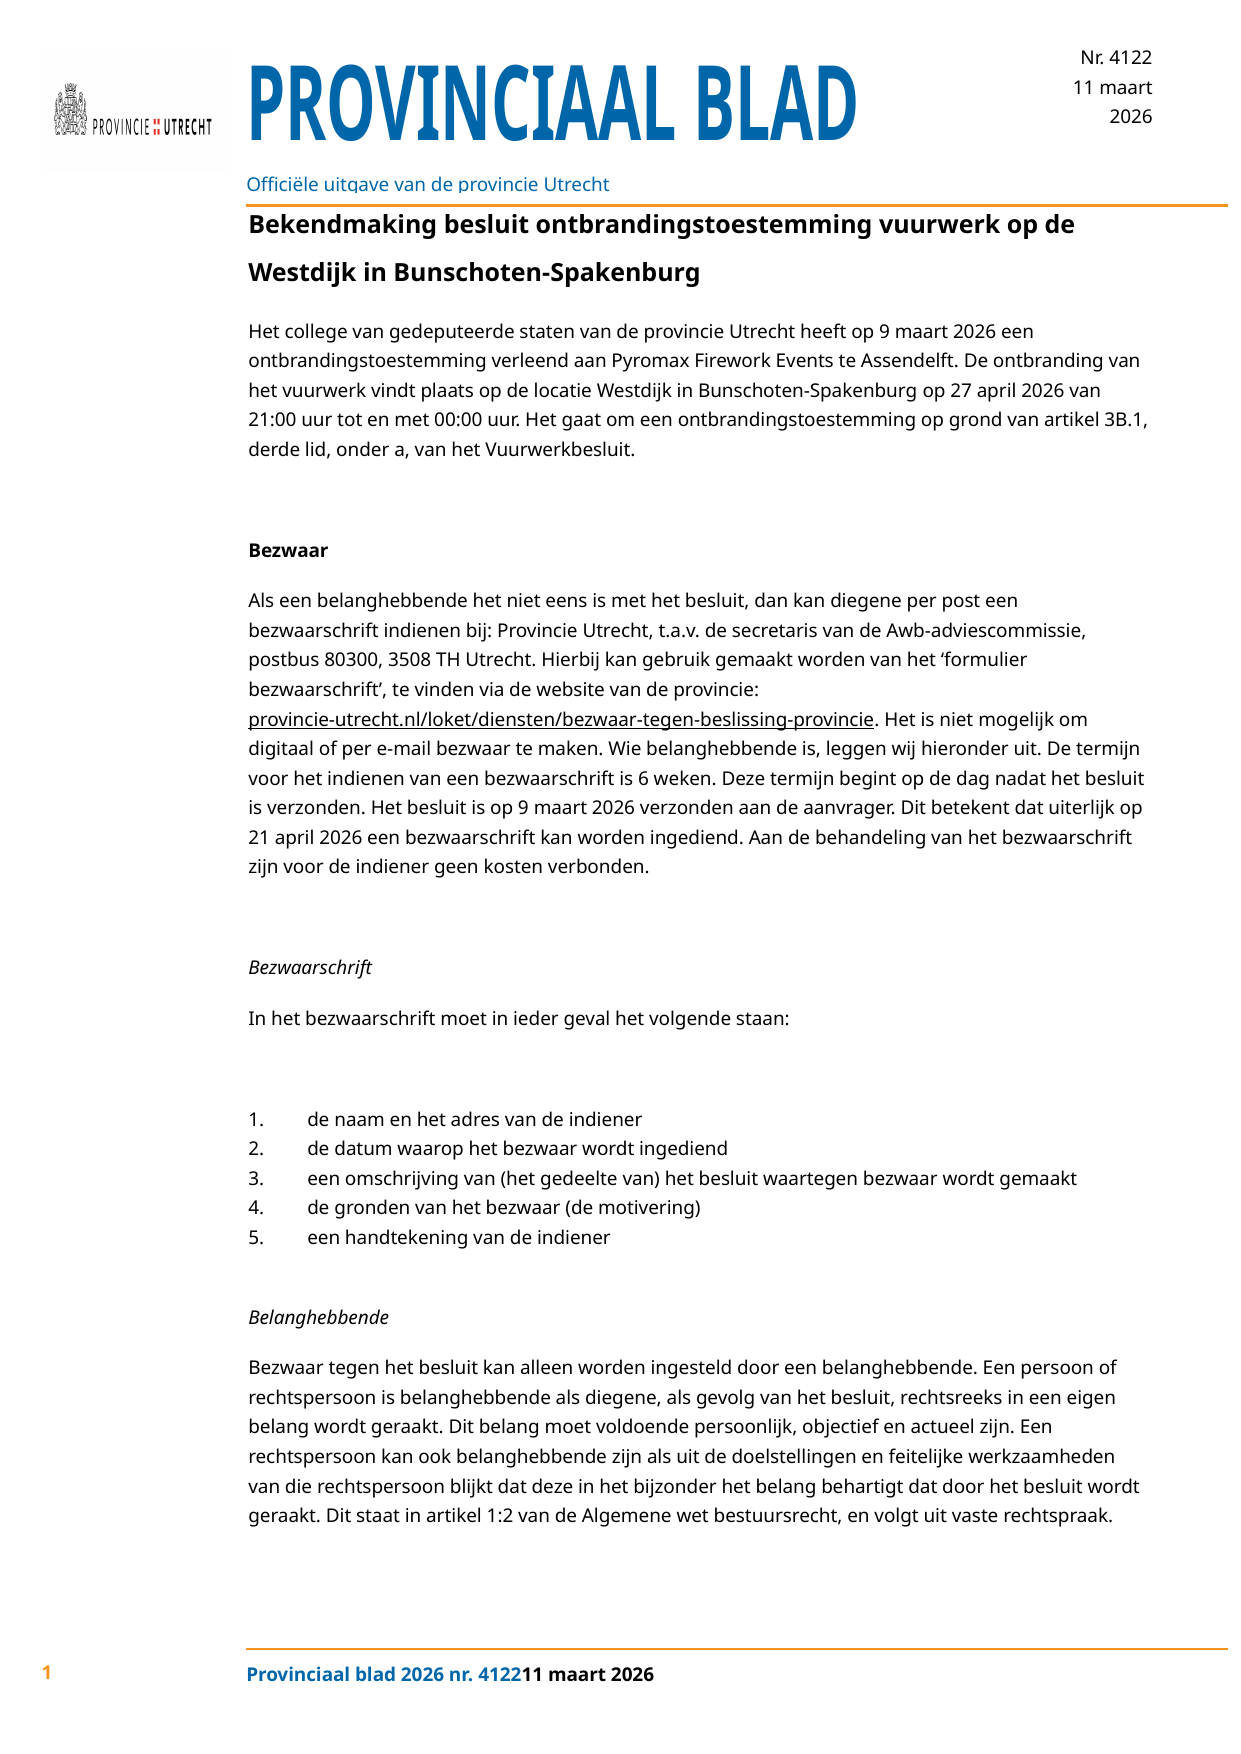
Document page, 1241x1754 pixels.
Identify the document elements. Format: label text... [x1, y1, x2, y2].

list de naam en het adres van de indiener [248, 1106, 1152, 1132]
text Bezwaar tegen het besluit kan alleen worden ingesteld door een belanghebbende. Een persoon of rechtspersoon is belanghebbende als diegene, als gevolg van het besluit, rechtsreeks in een eigen belang wordt geraakt. Dit belang moet voldoende persoonlijk, objectief en actueel zijn. Een rechtspersoon kan ook belanghebbende zijn als uit de doelstellingen en feitelijke werkzaamheden van die rechtspersoon blijkt dat deze in het bijzonder het belang behartigt dat door het besluit wordt geraakt. Dit staat in artikel 1:2 van de Algemene wet bestuursrecht, en volgt uit vaste rechtspraak. [248, 1354, 1152, 1528]
text Als een belanghebbende het niet eens is met het besluit, dan kan diegene per post een bezwaarschrift indienen bij: Provincie Utrecht, t.a.v. de secretaris van de Awb-adviescommissie, postbus 80300, 3508 TH Utrecht. Hierbij kan gebruik gemaakt worden van het ‘formulier bezwaarschrift’, te vinden via de website van de provincie: provincie-utrecht.nl/loket/diensten/bezwaar-tegen-beslissing-provincie. Het is niet mogelijk om digitaal of per e-mail bezwaar te maken. Wie belanghebbende is, leggen wij hieronder uit. De termijn voor het indienen van een bezwaarschrift is 6 weken. Deze termijn begint op de dag nadat het besluit is verzonden. Het besluit is op 9 maart 2026 verzonden aan de aanvrager. Dit betekent dat uiterlijk op 21 april 2026 een bezwaarschrift kan worden ingediend. Aan de behandeling van het bezwaarschrift zijn voor de indiener geen kosten verbonden. [248, 587, 1152, 879]
picture [41, 47, 231, 172]
text Bezwaar [248, 537, 1152, 563]
text Bezwaarschrift [248, 954, 1152, 980]
list de datum waarop het bezwaar wordt ingediend [248, 1135, 1152, 1161]
list een handtekening van de indiener [248, 1224, 1152, 1250]
text In het bezwaarschrift moet in ieder geval het volgende staan: [248, 1005, 1152, 1031]
text Belanghebbende [248, 1304, 1152, 1330]
text Bekendmaking besluit ontbrandingstoestemming vuurwerk op de Westdijk in Bunschoten-Spakenburg [248, 207, 1152, 288]
list een omschrijving van (het gedeelte van) het besluit waartegen bezwaar wordt gemaakt [248, 1165, 1152, 1191]
text Het college van gedeputeerde staten van de provincie Utrecht heeft op 9 maart 2026 een ontbrandingstoestemming verleend aan Pyromax Firework Events te Assendelft. De ontbranding van het vuurwerk vindt plaats op de locatie Westdijk in Bunschoten-Spakenburg op 27 april 2026 van 21:00 uur tot en met 00:00 uur. Het gaat om een ontbrandingstoestemming op grond van artikel 3B.1, derde lid, onder a, van het Vuurwerkbesluit. [248, 318, 1152, 462]
list de gronden van het bezwaar (de motivering) [248, 1194, 1152, 1220]
